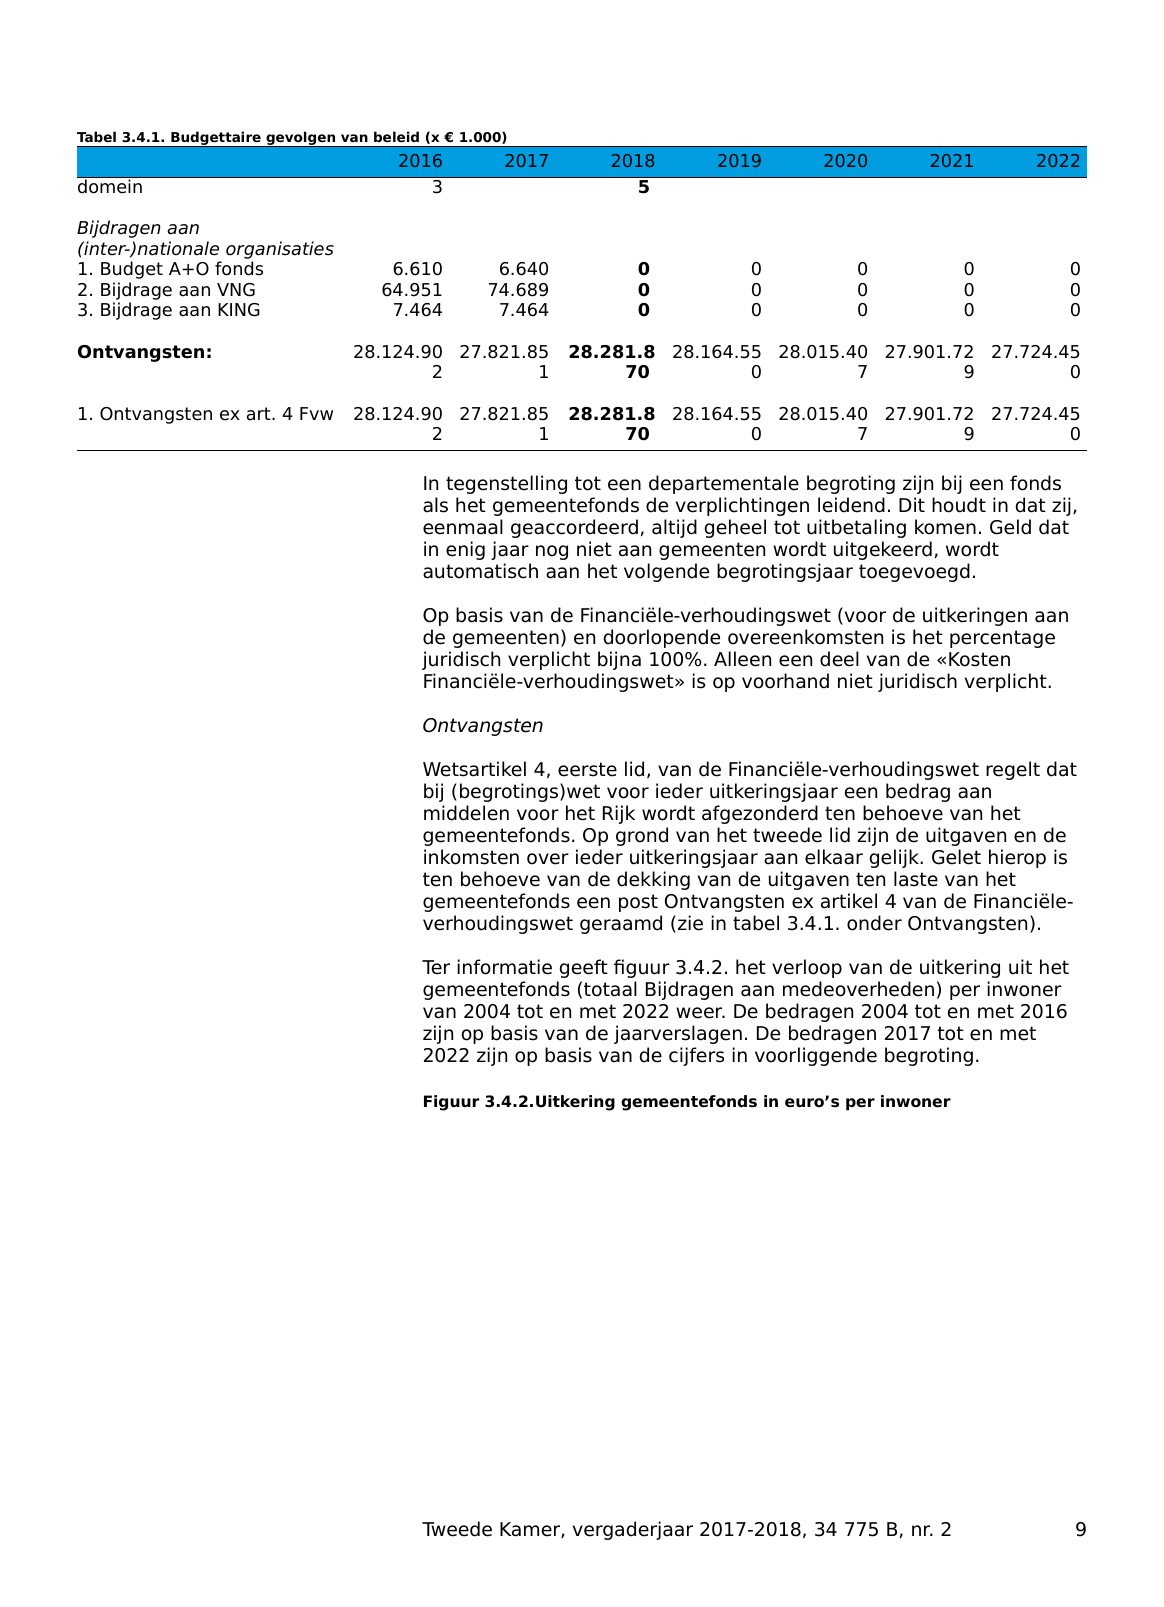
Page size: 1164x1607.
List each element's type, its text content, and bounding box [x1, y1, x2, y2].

table_cell 27.901.729 [874, 404, 980, 449]
table_cell Ontvangsten: [77, 342, 342, 383]
table_cell [343, 218, 449, 259]
table_cell [874, 218, 980, 259]
text Wetsartikel 4, eerste lid, van de Financiële-verhoudingswet regelt dat bij (begrotings)wet voor ieder uitkeringsjaar een bedrag aan middelen voor het Rijk wordt afgezonderd ten behoeve van het gemeentefonds. Op grond van het tweede lid zijn de uitgaven en de inkomsten over ieder uitkeringsjaar aan elkaar gelijk. Gelet hierop is ten behoeve van de dekking van de uitgaven ten laste van het gemeentefonds een post Ontvangsten ex artikel 4 van de Financiële-verhoudingswet geraamd (zie in tabel 3.4.1. onder Ontvangsten). [422, 759, 1087, 935]
table_cell 28.164.550 [661, 342, 768, 383]
subtitle Ontvangsten [422, 715, 1087, 737]
table_cell 28.281.870 [555, 342, 661, 383]
table_cell 6.610 [343, 259, 449, 280]
table_cell 0 [661, 280, 768, 300]
table_cell [343, 197, 449, 218]
table_cell 27.821.851 [449, 404, 555, 449]
table_cell [449, 178, 555, 197]
text Ter informatie geeft figuur 3.4.2. het verloop van de uitkering uit het gemeentefonds (totaal Bijdragen aan medeoverheden) per inwoner van 2004 tot en met 2022 weer. De bedragen 2004 tot en met 2016 zijn op basis van de jaarverslagen. De bedragen 2017 tot en met 2022 zijn op basis van de cijfers in voorliggende begroting. [422, 957, 1087, 1067]
table_cell 2016 [343, 147, 449, 177]
table_cell [768, 383, 874, 403]
table_cell [980, 197, 1087, 218]
table_cell [980, 218, 1087, 259]
text Figuur 3.4.2.Uitkering gemeentefonds in euro’s per inwoner [422, 1093, 1066, 1111]
table_cell [77, 321, 342, 342]
table_cell [874, 197, 980, 218]
table_cell [980, 178, 1087, 197]
table_cell [555, 218, 661, 259]
table_cell [874, 383, 980, 403]
table_cell 27.901.729 [874, 342, 980, 383]
table_cell [343, 321, 449, 342]
table_cell [661, 178, 768, 197]
table_cell 3 [343, 178, 449, 197]
table_cell 64.951 [343, 280, 449, 300]
table_cell [874, 178, 980, 197]
table_cell 27.724.450 [980, 342, 1087, 383]
table_cell 0 [768, 280, 874, 300]
table_cell 28.124.902 [343, 342, 449, 383]
table_cell 0 [980, 300, 1087, 321]
table_cell 2. Bijdrage aan VNG [77, 280, 342, 300]
text In tegenstelling tot een departementale begroting zijn bij een fonds als het gemeentefonds de verplichtingen leidend. Dit houdt in dat zij, eenmaal geaccordeerd, altijd geheel tot uitbetaling komen. Geld dat in enig jaar nog niet aan gemeenten wordt uitgekeerd, wordt automatisch aan het volgende begrotingsjaar toegevoegd. [422, 473, 1087, 583]
table_cell 0 [874, 280, 980, 300]
table_cell 2017 [449, 147, 555, 177]
table_cell 6.640 [449, 259, 555, 280]
table_cell 2019 [661, 147, 768, 177]
table_cell 28.281.870 [555, 404, 661, 449]
table_cell [449, 321, 555, 342]
table_cell [77, 383, 342, 403]
table_cell 0 [661, 259, 768, 280]
table_cell [874, 321, 980, 342]
table_cell 3. Bijdrage aan KING [77, 300, 342, 321]
table_cell 0 [874, 259, 980, 280]
table_cell [77, 147, 342, 177]
table_cell [661, 197, 768, 218]
table_cell 0 [980, 259, 1087, 280]
table_cell [555, 197, 661, 218]
table_cell [980, 383, 1087, 403]
table_cell 0 [555, 280, 661, 300]
table_cell [768, 197, 874, 218]
table_cell 0 [874, 300, 980, 321]
table_cell [449, 218, 555, 259]
table_cell Bijdragen aan (inter-)nationale organisaties [77, 218, 342, 259]
table_cell 0 [661, 300, 768, 321]
table_cell domein [77, 178, 342, 197]
table_cell 2020 [768, 147, 874, 177]
table_cell 7.464 [343, 300, 449, 321]
table_cell 1. Budget A+O fonds [77, 259, 342, 280]
table_cell 5 [555, 178, 661, 197]
table_cell [980, 321, 1087, 342]
table_cell [661, 383, 768, 403]
table_cell 2018 [555, 147, 661, 177]
text Op basis van de Financiële-verhoudingswet (voor de uitkeringen aan de gemeenten) en doorlopende overeenkomsten is het percentage juridisch verplicht bijna 100%. Alleen een deel van de «Kosten Financiële-verhoudingswet» is op voorhand niet juridisch verplicht. [422, 605, 1087, 693]
table_cell [768, 218, 874, 259]
table_cell 0 [555, 259, 661, 280]
table_cell [343, 383, 449, 403]
table_cell 27.821.851 [449, 342, 555, 383]
table_cell 7.464 [449, 300, 555, 321]
table_cell [449, 383, 555, 403]
table_cell [661, 218, 768, 259]
table_cell 28.124.902 [343, 404, 449, 449]
table_cell 0 [768, 259, 874, 280]
table_cell 74.689 [449, 280, 555, 300]
table_cell [768, 321, 874, 342]
table_cell [555, 321, 661, 342]
table_cell [449, 197, 555, 218]
table_cell 0 [980, 280, 1087, 300]
table_header Tabel 3.4.1. Budgettaire gevolgen van beleid (x € 1.000) [77, 130, 1087, 146]
table_cell 1. Ontvangsten ex art. 4 Fvw [77, 404, 342, 449]
table_cell [555, 383, 661, 403]
table_cell [661, 321, 768, 342]
table_cell 2022 [980, 147, 1087, 177]
table_cell 0 [555, 300, 661, 321]
table_cell 28.015.407 [768, 404, 874, 449]
table_cell 27.724.450 [980, 404, 1087, 449]
table_cell 2021 [874, 147, 980, 177]
table_cell [768, 178, 874, 197]
table_cell [77, 197, 342, 218]
table_cell 0 [768, 300, 874, 321]
table_cell 28.015.407 [768, 342, 874, 383]
table_cell 28.164.550 [661, 404, 768, 449]
